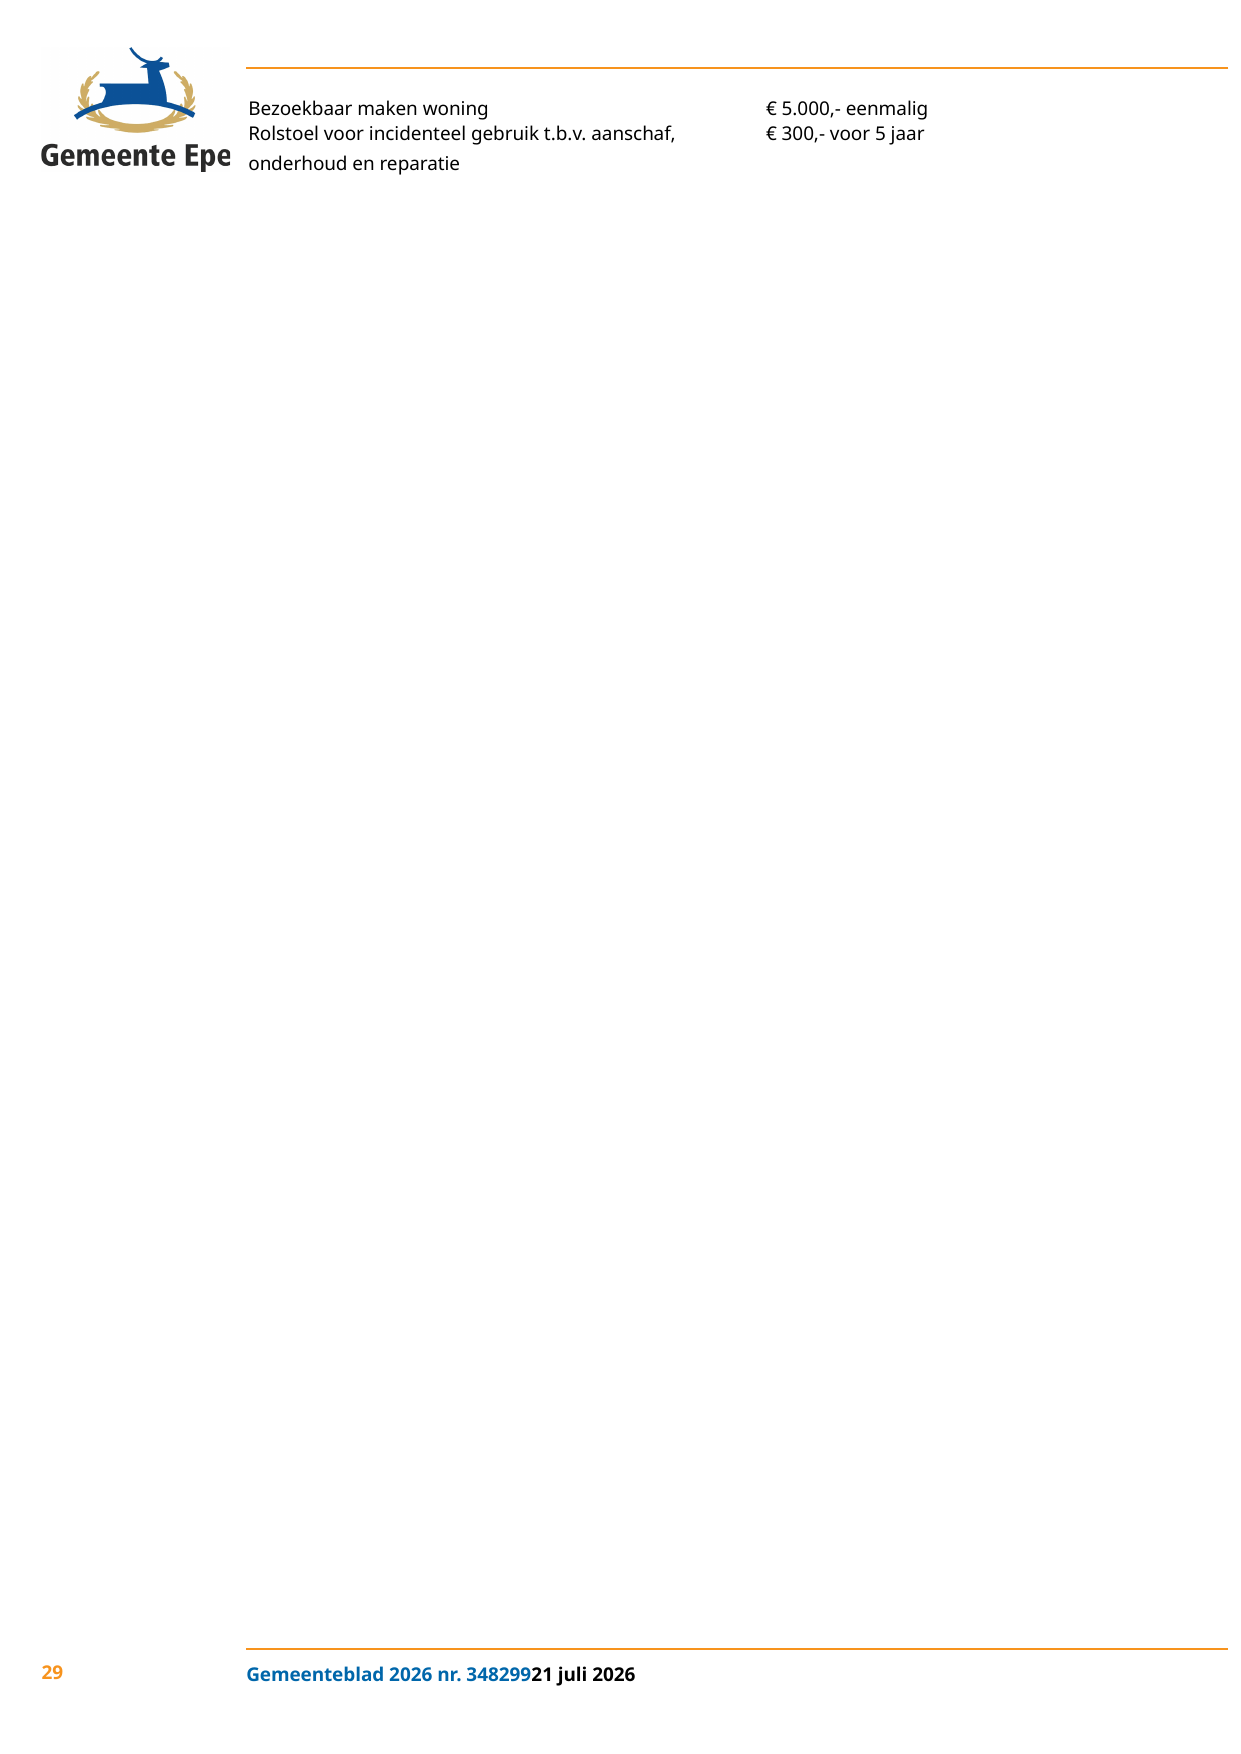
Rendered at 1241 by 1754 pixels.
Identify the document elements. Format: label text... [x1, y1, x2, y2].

table_cell Bezoekbaar maken woning [248, 95, 766, 121]
table_cell € 5.000,- eenmalig [766, 95, 1152, 121]
table_cell Rolstoel voor incidenteel gebruik t.b.v. aanschaf, onderhoud en reparatie [248, 121, 766, 176]
table_cell € 300,- voor 5 jaar [766, 121, 1152, 176]
picture [41, 47, 231, 172]
